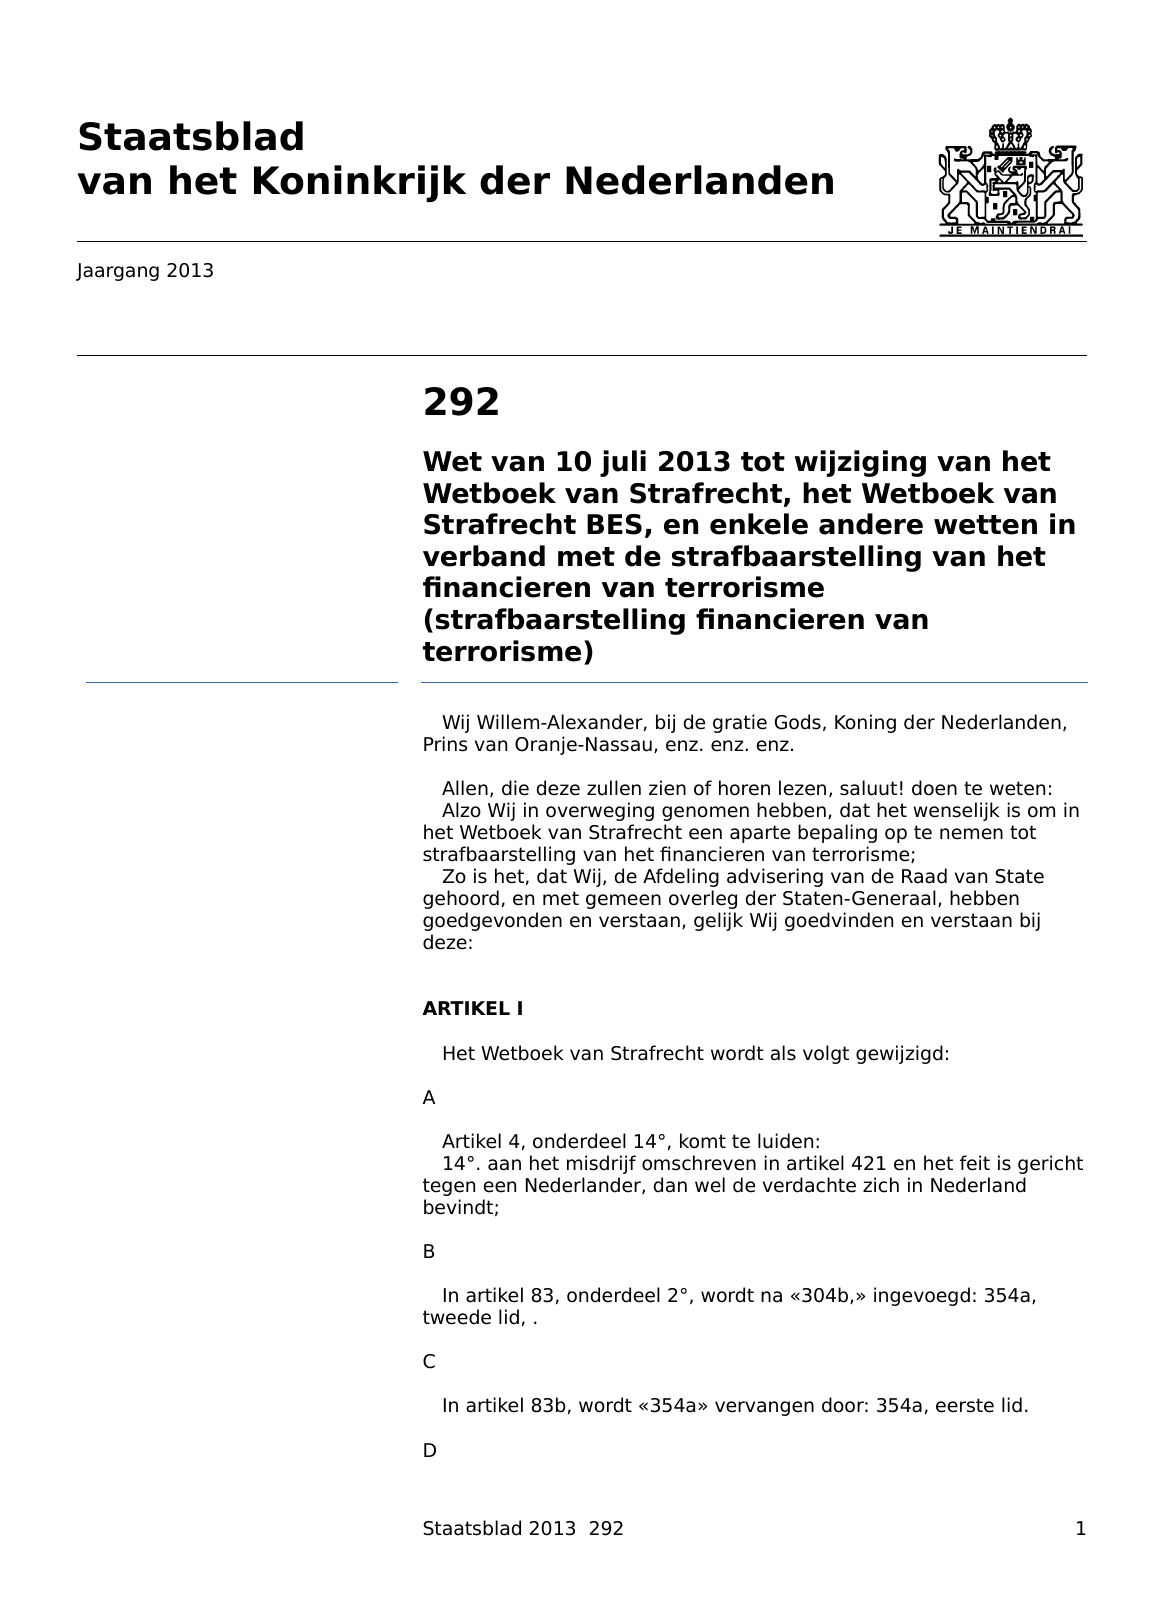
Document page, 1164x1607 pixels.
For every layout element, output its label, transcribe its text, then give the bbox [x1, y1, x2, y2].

picture [936, 115, 1087, 240]
text B [422, 1241, 1087, 1263]
subtitle 292 [422, 381, 1087, 424]
text A [422, 1087, 1087, 1108]
text Wij Willem-Alexander, bij de gratie Gods, Koning der Nederlanden, Prins van Oranje-Nassau, enz. enz. enz. [422, 712, 1087, 756]
text Allen, die deze zullen zien of horen lezen, saluut! doen te weten: [422, 778, 1087, 800]
text Wet van 10 juli 2013 tot wijziging van het Wetboek van Strafrecht, het Wetboek van Strafrecht BES, en enkele andere wetten in verband met de strafbaarstelling van het financieren van terrorisme (strafbaarstelling financieren van terrorisme) [422, 447, 1087, 667]
text Zo is het, dat Wij, de Afdeling advisering van de Raad van State gehoord, en met gemeen overleg der Staten-Generaal, hebben goedgevonden en verstaan, gelijk Wij goedvinden en verstaan bij deze: [422, 866, 1087, 954]
text In artikel 83b, wordt «354a» vervangen door: 354a, eerste lid. [422, 1395, 1087, 1417]
text In artikel 83, onderdeel 2°, wordt na «304b,» ingevoegd: 354a, tweede lid, . [422, 1285, 1087, 1329]
text 14°. aan het misdrijf omschreven in artikel 421 en het feit is gericht tegen een Nederlander, dan wel de verdachte zich in Nederland bevindt; [422, 1153, 1087, 1219]
text C [422, 1351, 1087, 1373]
table_cell Jaargang 2013 [77, 242, 1087, 355]
text Het Wetboek van Strafrecht wordt als volgt gewijzigd: [422, 1042, 1087, 1064]
subtitle ARTIKEL I [422, 998, 1087, 1020]
text Alzo Wij in overweging genomen hebben, dat het wenselijk is om in het Wetboek van Strafrecht een aparte bepaling op te nemen tot strafbaarstelling van het financieren van terrorisme; [422, 800, 1087, 866]
text Artikel 4, onderdeel 14°, komt te luiden: [422, 1131, 1087, 1153]
table_header Staatsblad van het Koninkrijk der Nederlanden [77, 100, 886, 241]
text D [422, 1439, 1087, 1461]
table_header [886, 100, 1087, 241]
